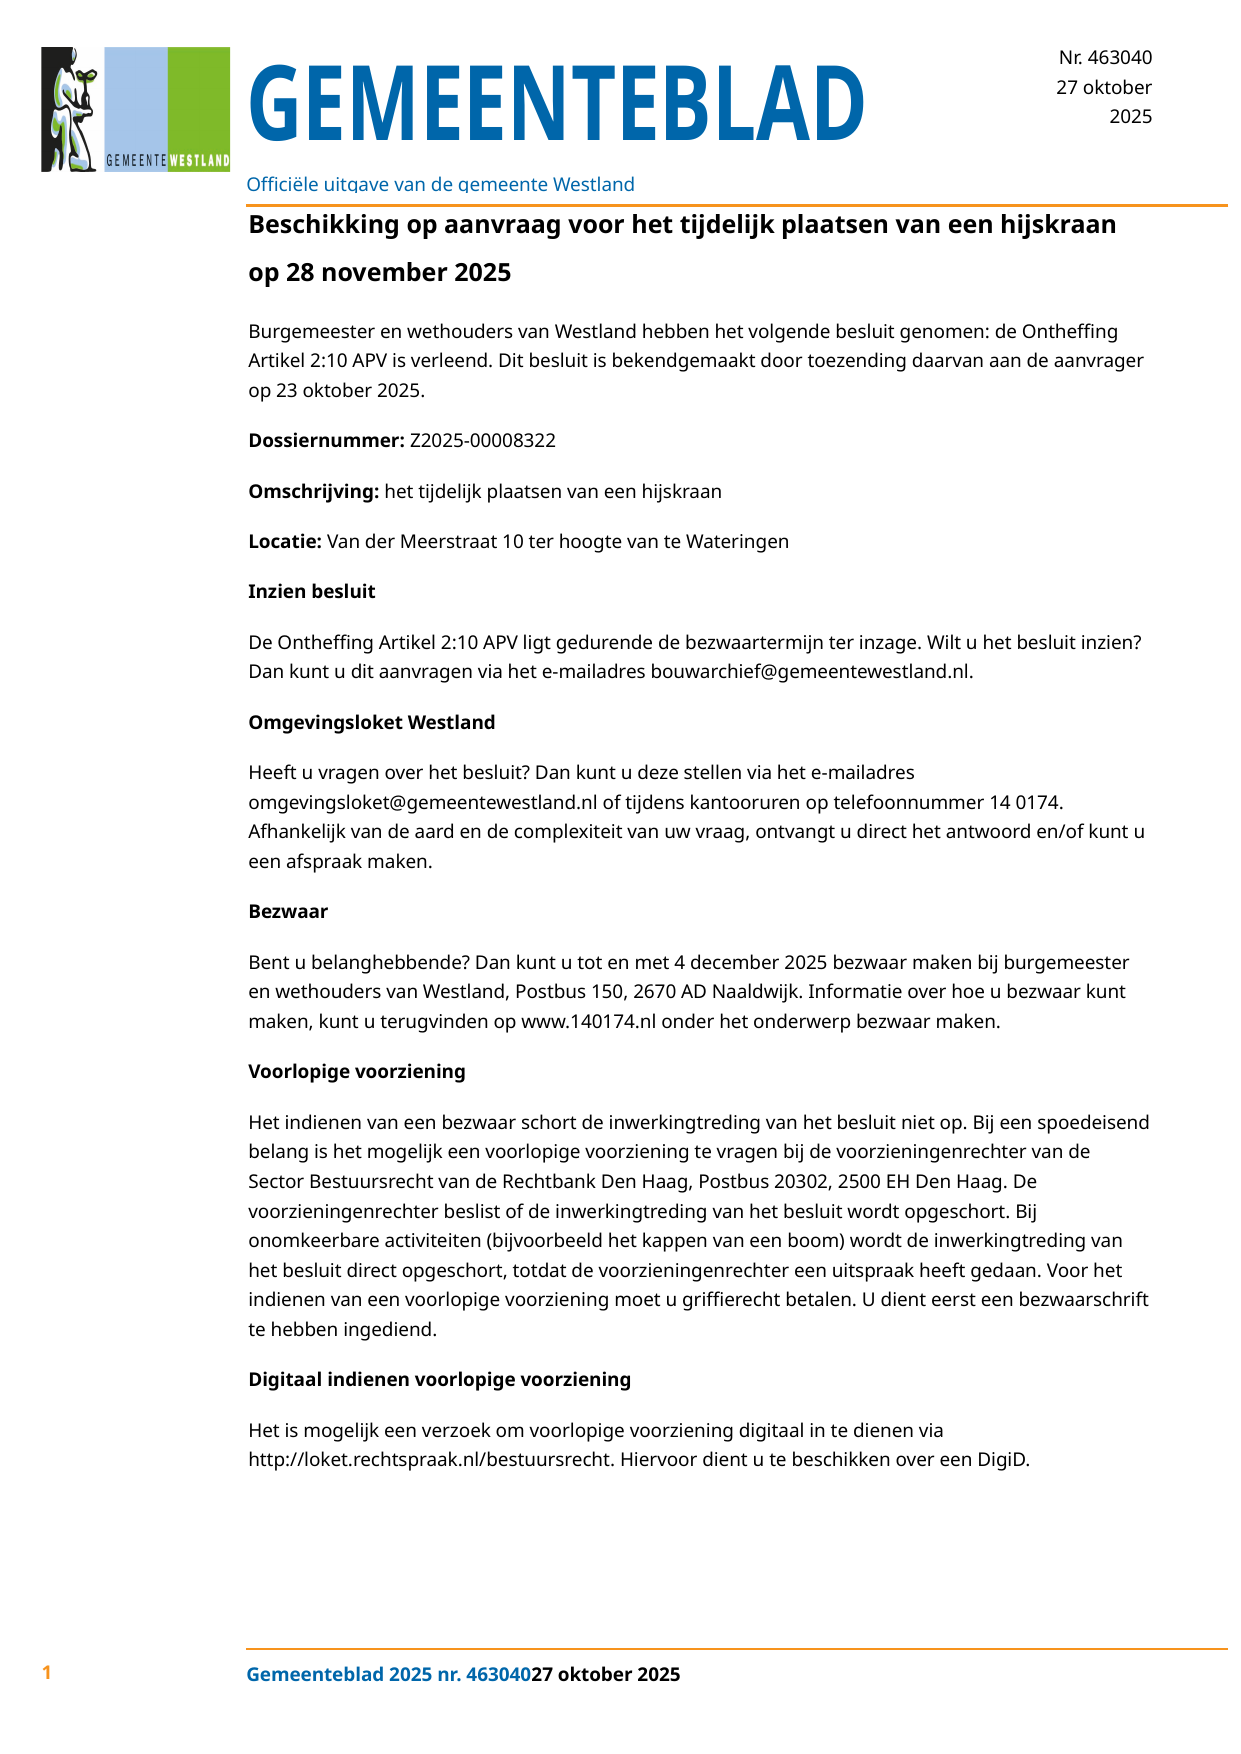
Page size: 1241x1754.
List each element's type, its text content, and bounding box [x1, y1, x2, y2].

text Omschrijving: het tijdelijk plaatsen van een hijskraan [248, 478, 1152, 504]
text Burgemeester en wethouders van Westland hebben het volgende besluit genomen: de Ontheffing Artikel 2:10 APV is verleend. Dit besluit is bekendgemaakt door toezending daarvan aan de aanvrager op 23 oktober 2025. [248, 318, 1152, 403]
text Locatie: Van der Meerstraat 10 ter hoogte van te Wateringen [248, 528, 1152, 554]
text Dossiernummer: Z2025-00008322 [248, 427, 1152, 453]
text Inzien besluit [248, 579, 1152, 604]
text Het is mogelijk een verzoek om voorlopige voorziening digitaal in te dienen via http://loket.rechtspraak.nl/bestuursrecht. Hiervoor dient u te beschikken over een DigiD. [248, 1417, 1152, 1472]
text Bent u belanghebbende? Dan kunt u tot en met 4 december 2025 bezwaar maken bij burgemeester en wethouders van Westland, Postbus 150, 2670 AD Naaldwijk. Informatie over hoe u bezwaar kunt maken, kunt u terugvinden op www.140174.nl onder het onderwerp bezwaar maken. [248, 949, 1152, 1034]
text Beschikking op aanvraag voor het tijdelijk plaatsen van een hijskraan op 28 november 2025 [248, 207, 1152, 288]
text Voorlopige voorziening [248, 1059, 1152, 1084]
picture [41, 47, 231, 172]
text Bezwaar [248, 899, 1152, 924]
text Heeft u vragen over het besluit? Dan kunt u deze stellen via het e-mailadres omgevingsloket@gemeentewestland.nl of tijdens kantooruren op telefoonnummer 14 0174. Afhankelijk van de aard en de complexiteit van uw vraag, ontvangt u direct het antwoord en/of kunt u een afspraak maken. [248, 759, 1152, 874]
text De Ontheffing Artikel 2:10 APV ligt gedurende de bezwaartermijn ter inzage. Wilt u het besluit inzien? Dan kunt u dit aanvragen via het e-mailadres bouwarchief@gemeentewestland.nl. [248, 629, 1152, 684]
text Het indienen van een bezwaar schort de inwerkingtreding van het besluit niet op. Bij een spoedeisend belang is het mogelijk een voorlopige voorziening te vragen bij de voorzieningenrechter van de Sector Bestuursrecht van de Rechtbank Den Haag, Postbus 20302, 2500 EH Den Haag. De voorzieningenrechter beslist of de inwerkingtreding van het besluit wordt opgeschort. Bij onomkeerbare activiteiten (bijvoorbeeld het kappen van een boom) wordt de inwerkingtreding van het besluit direct opgeschort, totdat de voorzieningenrechter een uitspraak heeft gedaan. Voor het indienen van een voorlopige voorziening moet u griffierecht betalen. U dient eerst een bezwaarschrift te hebben ingediend. [248, 1109, 1152, 1342]
text Omgevingsloket Westland [248, 709, 1152, 735]
text Digitaal indienen voorlopige voorziening [248, 1367, 1152, 1392]
